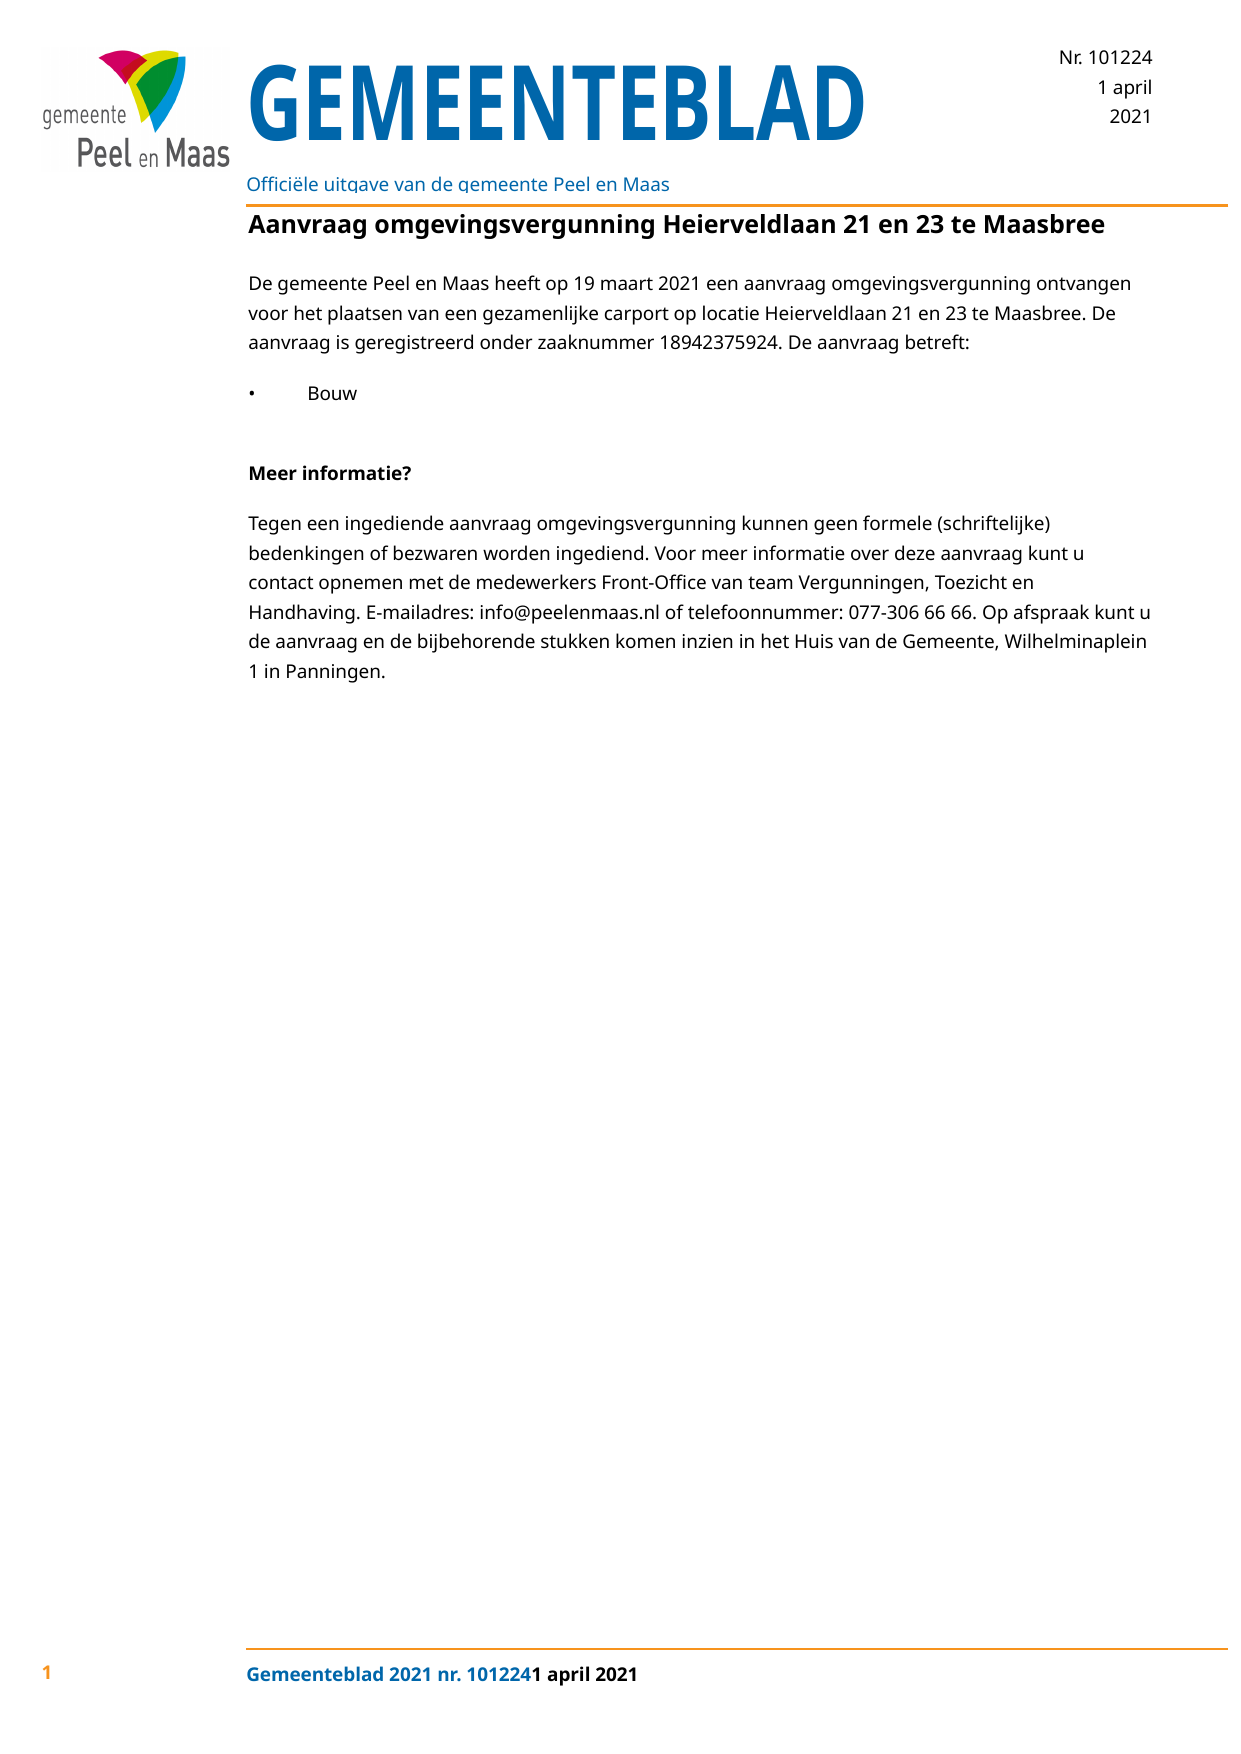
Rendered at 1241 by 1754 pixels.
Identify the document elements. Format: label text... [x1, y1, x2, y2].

text De gemeente Peel en Maas heeft op 19 maart 2021 een aanvraag omgevingsvergunning ontvangen voor het plaatsen van een gezamenlijke carport op locatie Heierveldlaan 21 en 23 te Maasbree. De aanvraag is geregistreerd onder zaaknummer 18942375924. De aanvraag betreft: [248, 270, 1152, 355]
picture [41, 47, 231, 172]
text Tegen een ingediende aanvraag omgevingsvergunning kunnen geen formele (schriftelijke) bedenkingen of bezwaren worden ingediend. Voor meer informatie over deze aanvraag kunt u contact opnemen met de medewerkers Front-Office van team Vergunningen, Toezicht en Handhaving. E-mailadres: info@peelenmaas.nl of telefoonnummer: 077-306 66 66. Op afspraak kunt u de aanvraag en de bijbehorende stukken komen inzien in het Huis van de Gemeente, Wilhelminaplein 1 in Panningen. [248, 510, 1152, 684]
text Meer informatie? [248, 460, 1152, 486]
list Bouw [248, 380, 1152, 406]
text Aanvraag omgevingsvergunning Heierveldlaan 21 en 23 te Maasbree [248, 207, 1152, 241]
